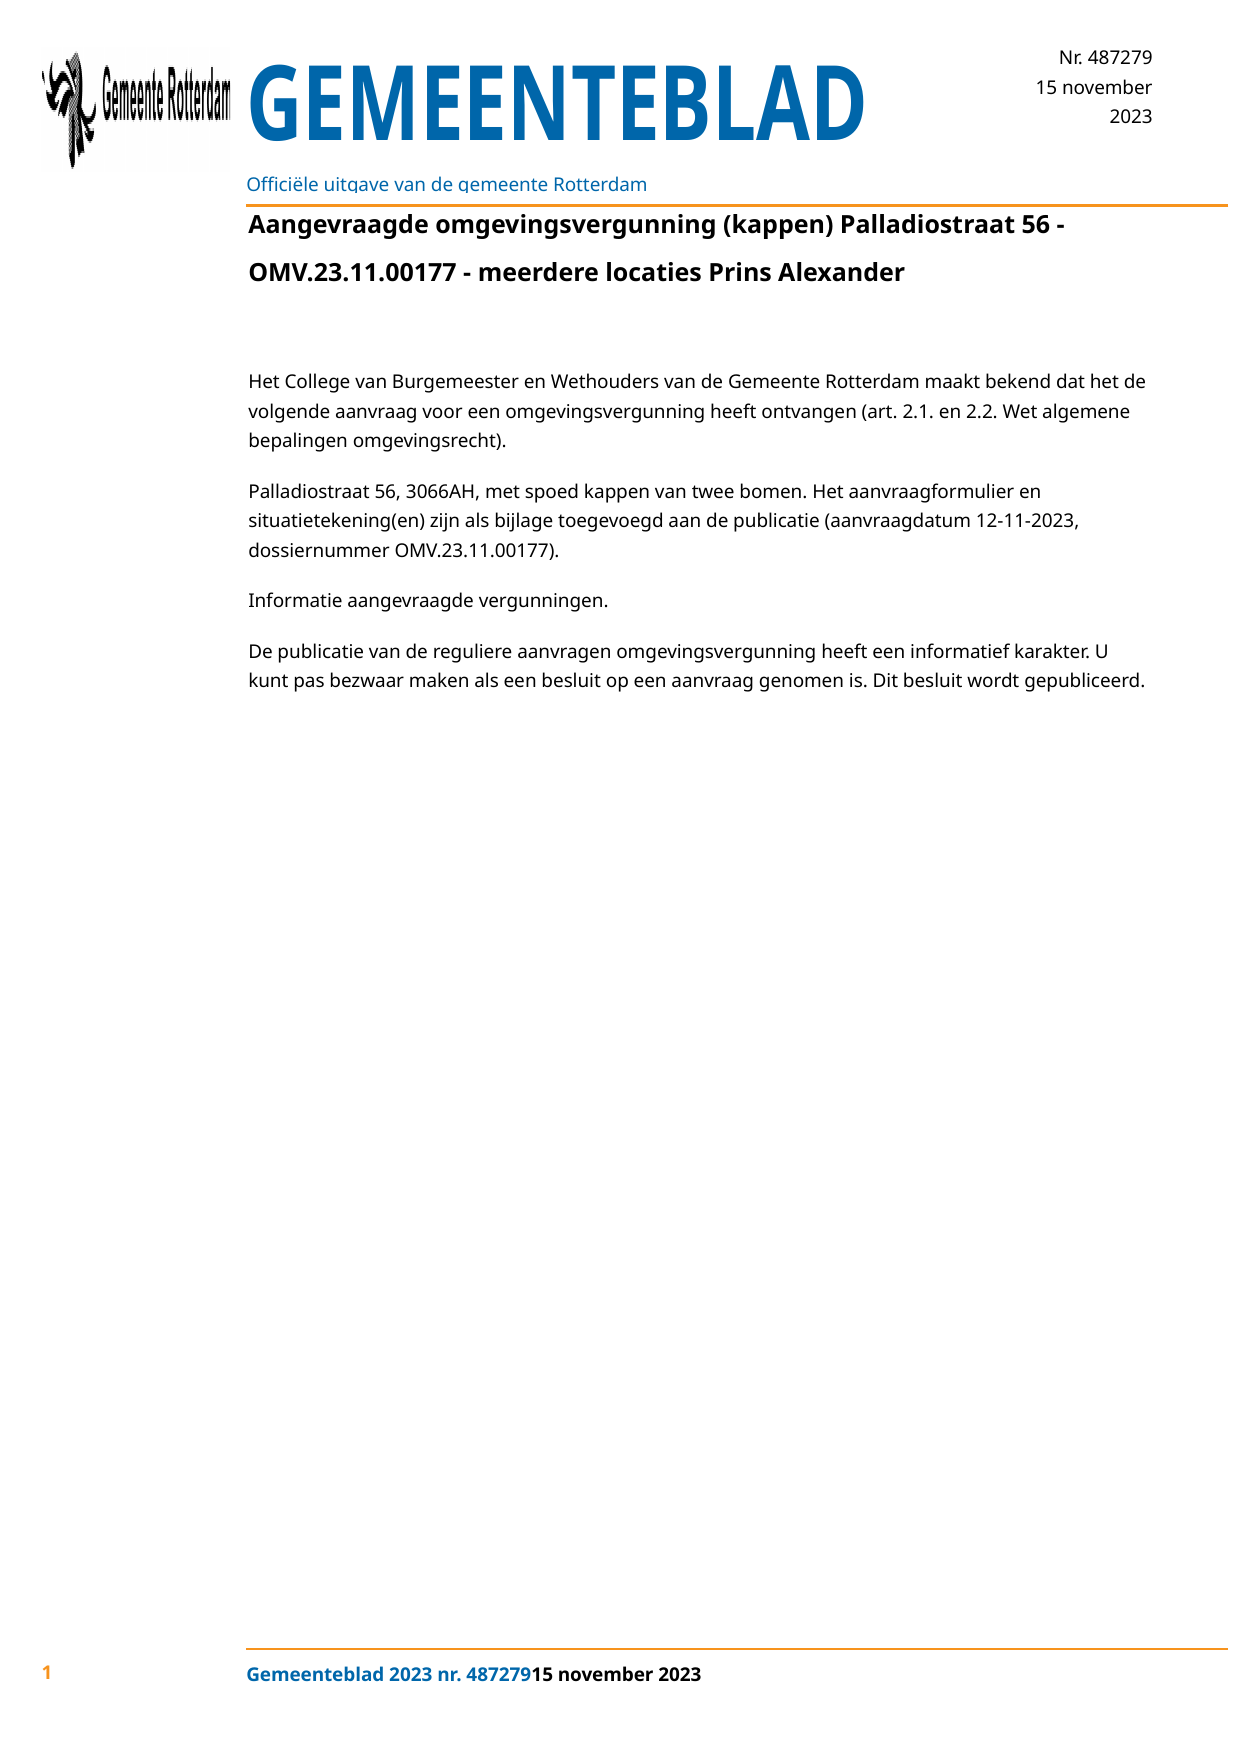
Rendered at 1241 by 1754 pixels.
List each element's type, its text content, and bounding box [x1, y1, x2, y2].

picture [41, 47, 231, 172]
text Het College van Burgemeester en Wethouders van de Gemeente Rotterdam maakt bekend dat het de volgende aanvraag voor een omgevingsvergunning heeft ontvangen (art. 2.1. en 2.2. Wet algemene bepalingen omgevingsrecht). [248, 368, 1152, 453]
text De publicatie van de reguliere aanvragen omgevingsvergunning heeft een informatief karakter. U kunt pas bezwaar maken als een besluit op een aanvraag genomen is. Dit besluit wordt gepubliceerd. [248, 638, 1152, 693]
text Palladiostraat 56, 3066AH, met spoed kappen van twee bomen. Het aanvraagformulier en situatietekening(en) zijn als bijlage toegevoegd aan de publicatie (aanvraagdatum 12-11-2023, dossiernummer OMV.23.11.00177). [248, 478, 1152, 563]
text Aangevraagde omgevingsvergunning (kappen) Palladiostraat 56 - OMV.23.11.00177 - meerdere locaties Prins Alexander [248, 207, 1152, 288]
text Informatie aangevraagde vergunningen. [248, 587, 1152, 613]
